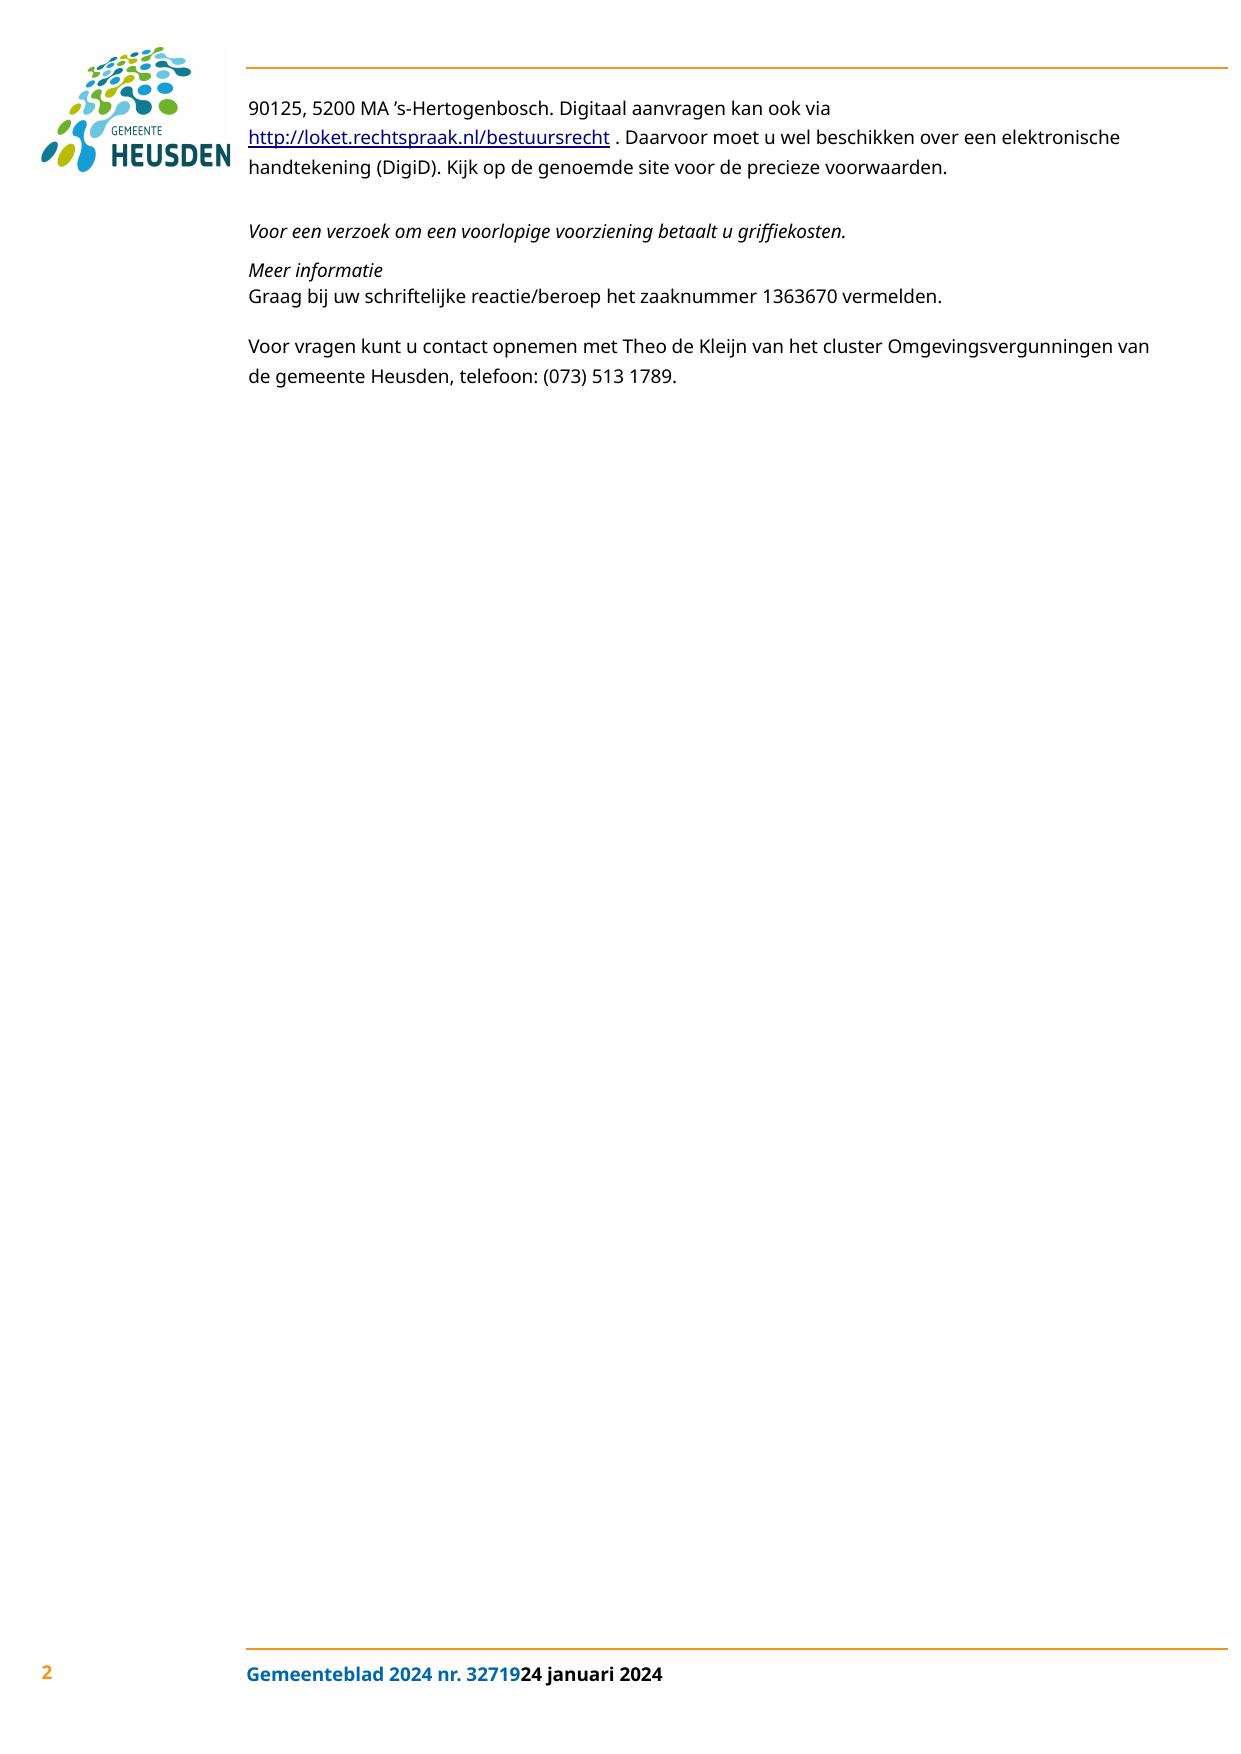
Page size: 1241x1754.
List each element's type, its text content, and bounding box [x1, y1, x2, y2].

text Meer informatie [248, 257, 1152, 283]
text Voor een verzoek om een voorlopige voorziening betaalt u griffiekosten. [248, 218, 1152, 244]
picture [41, 47, 231, 172]
text 90125, 5200 MA ’s-Hertogenbosch. Digitaal aanvragen kan ook via http://loket.rechtspraak.nl/bestuursrecht . Daarvoor moet u wel beschikken over een elektronische handtekening (DigiD). Kijk op de genoemde site voor de precieze voorwaarden. [248, 95, 1152, 180]
text Graag bij uw schriftelijke reactie/beroep het zaaknummer 1363670 vermelden. [248, 283, 1152, 309]
text Voor vragen kunt u contact opnemen met Theo de Kleijn van het cluster Omgevingsvergunningen van de gemeente Heusden, telefoon: (073) 513 1789. [248, 333, 1152, 389]
